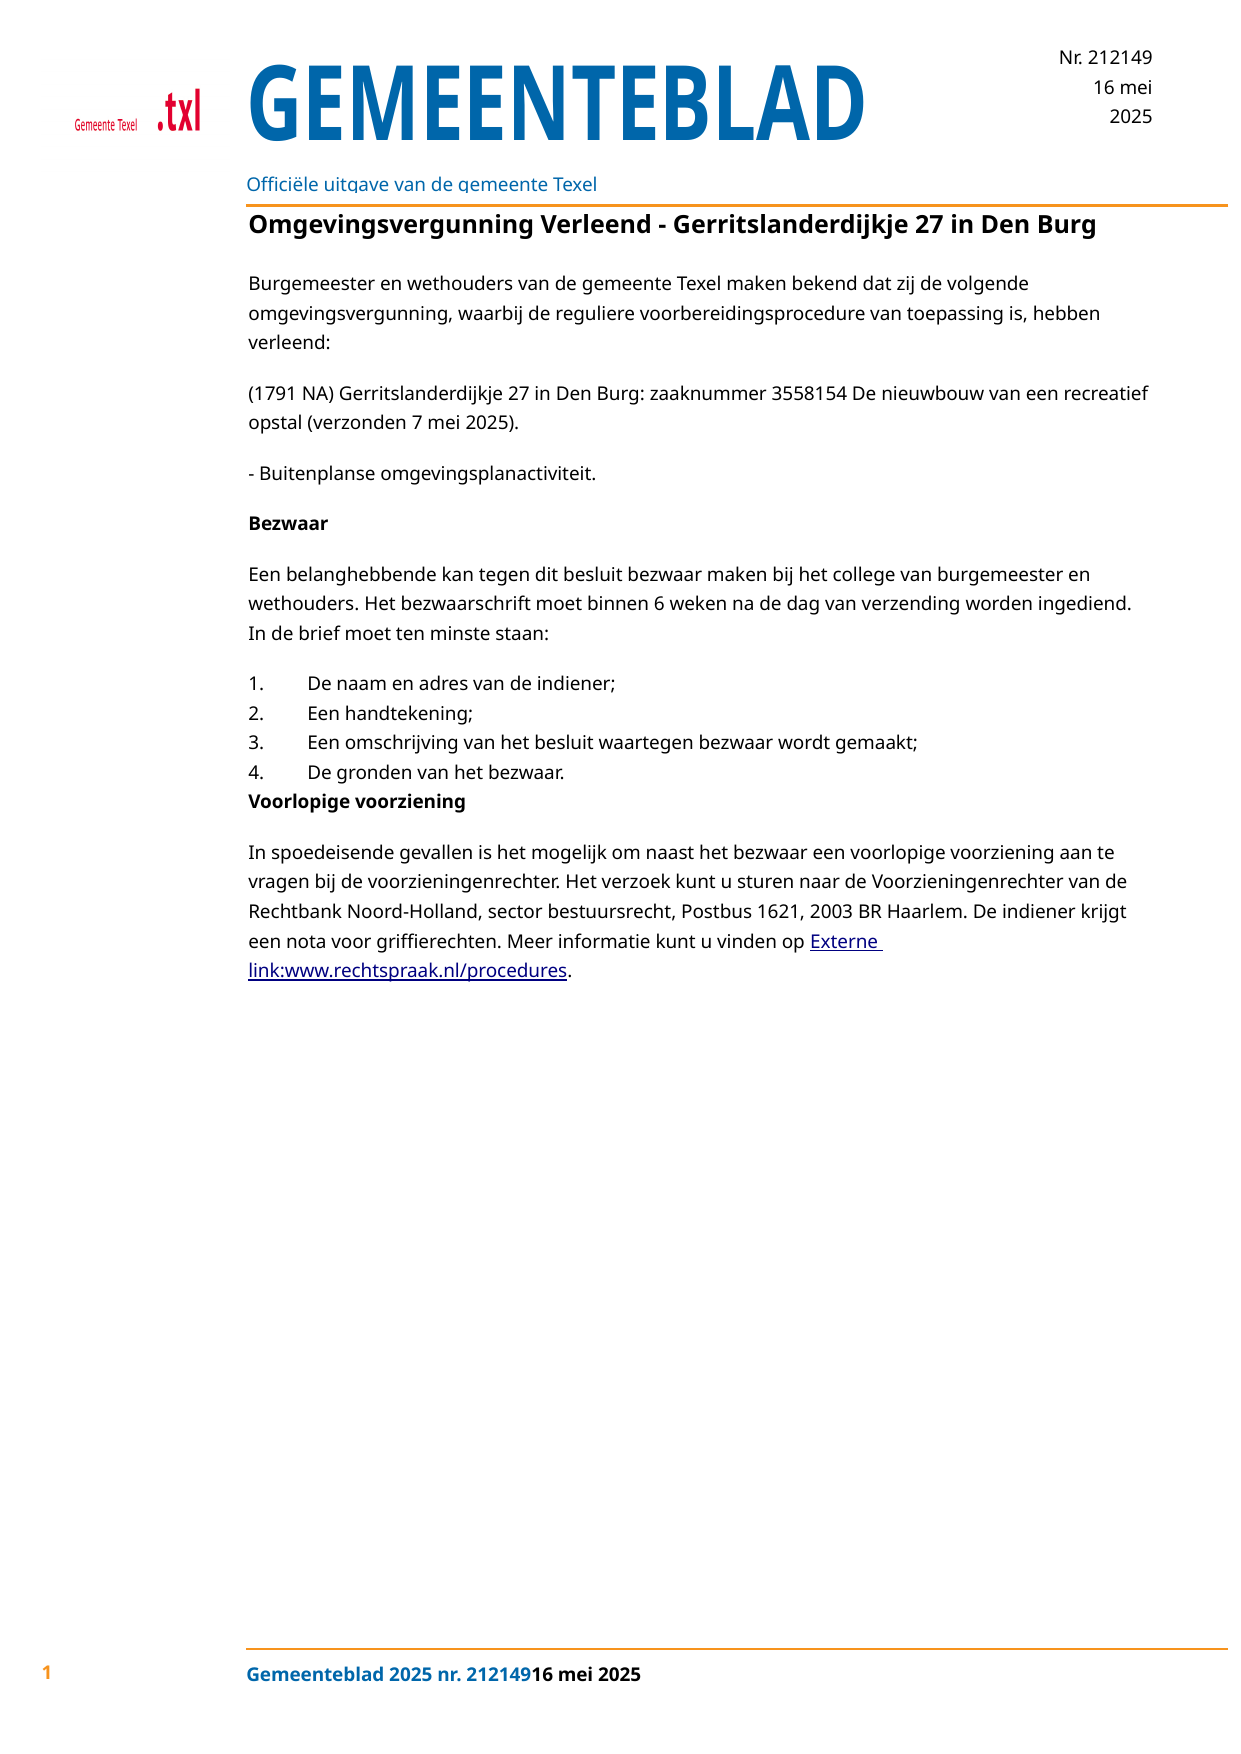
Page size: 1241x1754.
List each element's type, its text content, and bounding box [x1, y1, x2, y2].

text In spoedeisende gevallen is het mogelijk om naast het bezwaar een voorlopige voorziening aan te vragen bij de voorzieningenrechter. Het verzoek kunt u sturen naar de Voorzieningenrechter van de Rechtbank Noord-Holland, sector bestuursrecht, Postbus 1621, 2003 BR Haarlem. De indiener krijgt een nota voor griffierechten. Meer informatie kunt u vinden op Externe link:www.rechtspraak.nl/procedures. [248, 839, 1152, 983]
list De gronden van het bezwaar. [248, 759, 1152, 785]
list Een handtekening; [248, 700, 1152, 726]
picture [41, 47, 231, 172]
text Bezwaar [248, 510, 1152, 536]
text Een belanghebbende kan tegen dit besluit bezwaar maken bij het college van burgemeester en wethouders. Het bezwaarschrift moet binnen 6 weken na de dag van verzending worden ingediend. In de brief moet ten minste staan: [248, 561, 1152, 646]
text Omgevingsvergunning Verleend - Gerritslanderdijkje 27 in Den Burg [248, 207, 1152, 241]
list De naam en adres van de indiener; [248, 670, 1152, 696]
text (1791 NA) Gerritslanderdijkje 27 in Den Burg: zaaknummer 3558154 De nieuwbouw van een recreatief opstal (verzonden 7 mei 2025). [248, 380, 1152, 435]
list Een omschrijving van het besluit waartegen bezwaar wordt gemaakt; [248, 729, 1152, 755]
text Voorlopige voorziening [248, 789, 1152, 814]
text - Buitenplanse omgevingsplanactiviteit. [248, 460, 1152, 486]
text Burgemeester en wethouders van de gemeente Texel maken bekend dat zij de volgende omgevingsvergunning, waarbij de reguliere voorbereidingsprocedure van toepassing is, hebben verleend: [248, 270, 1152, 355]
